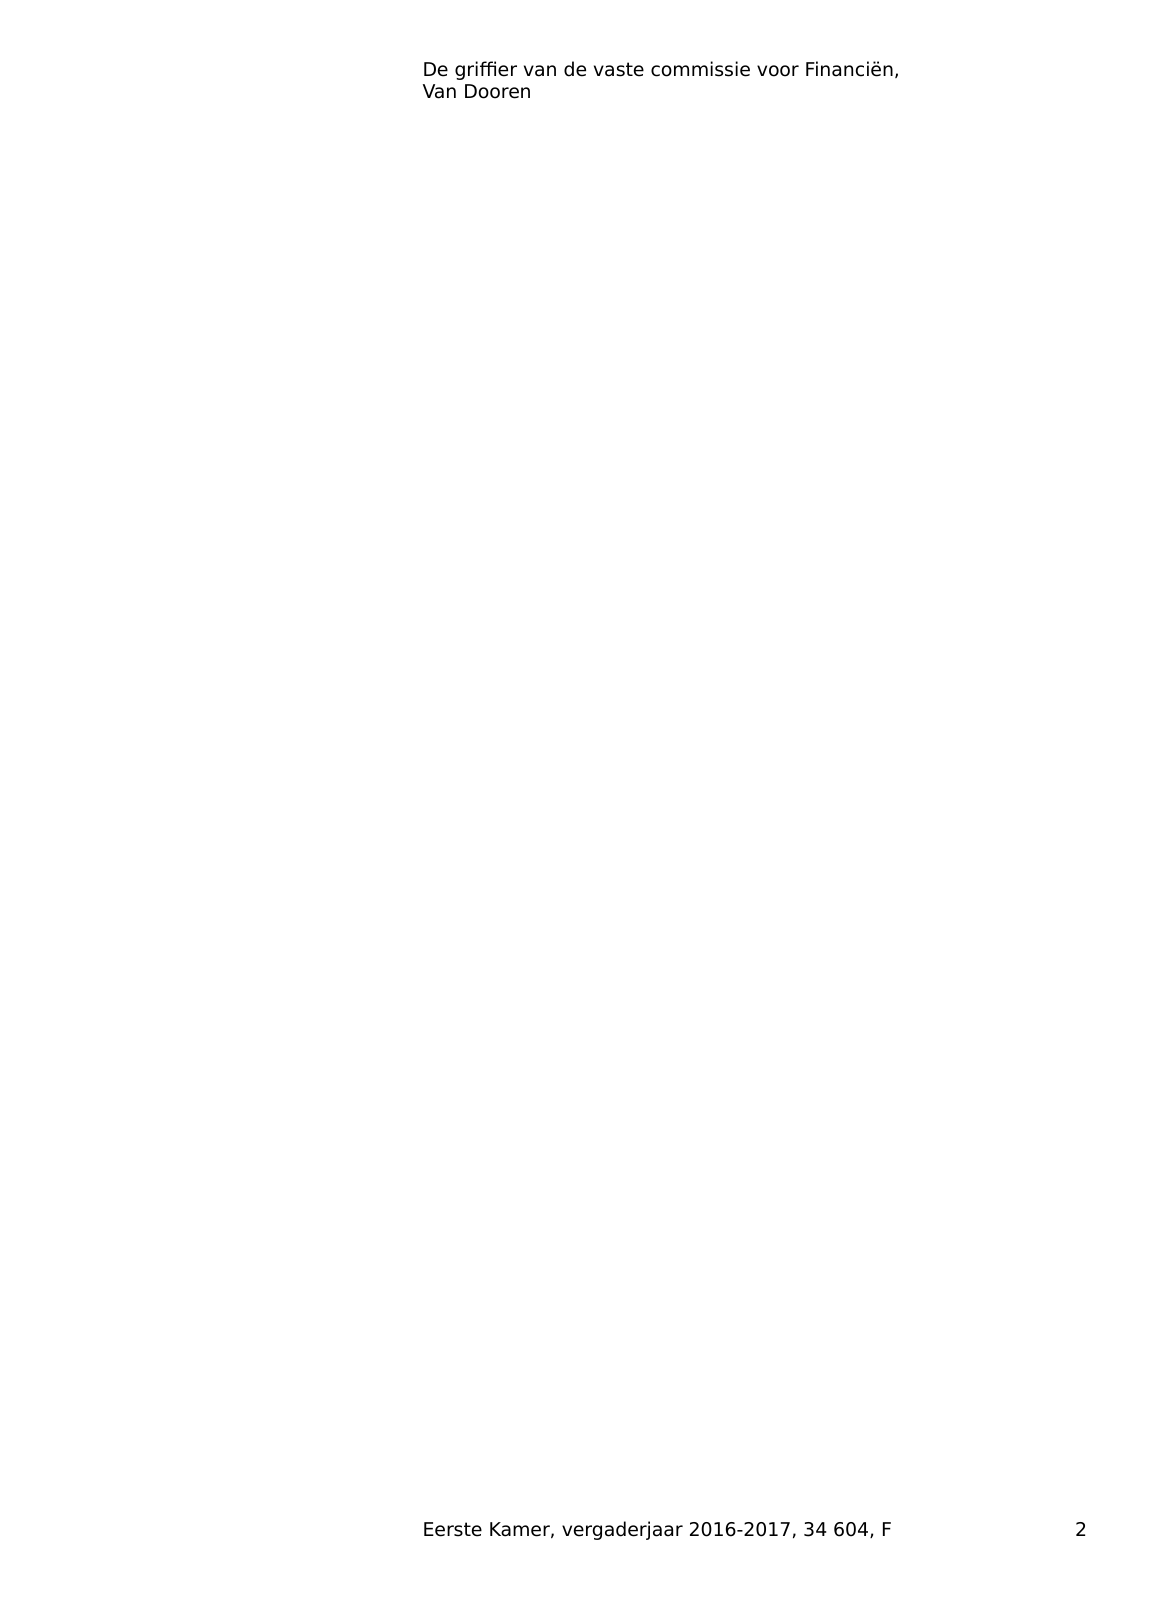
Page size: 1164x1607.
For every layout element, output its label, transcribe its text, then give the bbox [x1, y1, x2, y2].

text De griffier van de vaste commissie voor Financiën, Van Dooren [422, 59, 1087, 103]
